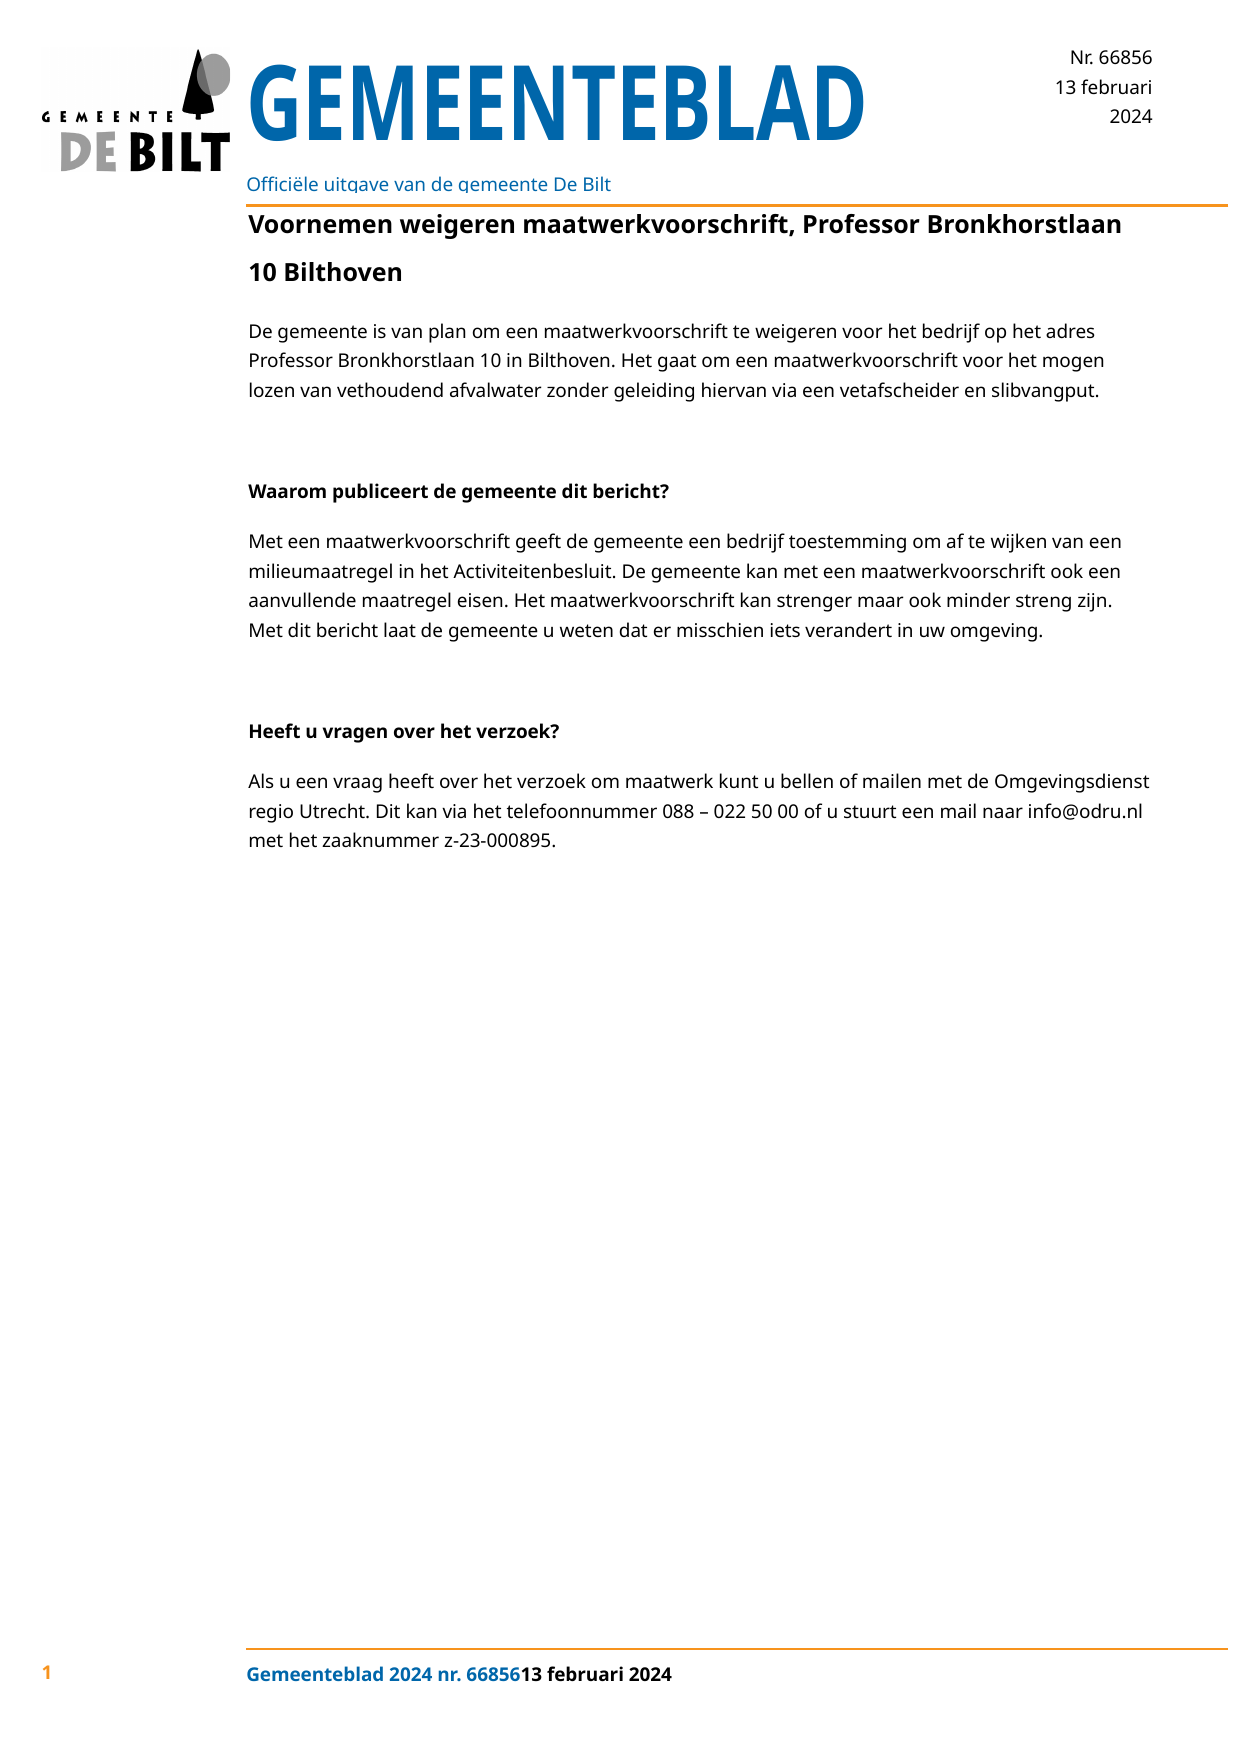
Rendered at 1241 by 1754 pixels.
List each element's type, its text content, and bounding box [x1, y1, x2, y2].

text Waarom publiceert de gemeente dit bericht? [248, 478, 1152, 504]
picture [41, 47, 231, 172]
text De gemeente is van plan om een maatwerkvoorschrift te weigeren voor het bedrijf op het adres Professor Bronkhorstlaan 10 in Bilthoven. Het gaat om een maatwerkvoorschrift voor het mogen lozen van vethoudend afvalwater zonder geleiding hiervan via een vetafscheider en slibvangput. [248, 318, 1152, 403]
text Als u een vraag heeft over het verzoek om maatwerk kunt u bellen of mailen met de Omgevingsdienst regio Utrecht. Dit kan via het telefoonnummer 088 – 022 50 00 of u stuurt een mail naar info@odru.nl met het zaaknummer z-23-000895. [248, 768, 1152, 853]
text Heeft u vragen over het verzoek? [248, 718, 1152, 744]
text Voornemen weigeren maatwerkvoorschrift, Professor Bronkhorstlaan 10 Bilthoven [248, 207, 1152, 288]
text Met een maatwerkvoorschrift geeft de gemeente een bedrijf toestemming om af te wijken van een milieumaatregel in het Activiteitenbesluit. De gemeente kan met een maatwerkvoorschrift ook een aanvullende maatregel eisen. Het maatwerkvoorschrift kan strenger maar ook minder streng zijn. Met dit bericht laat de gemeente u weten dat er misschien iets verandert in uw omgeving. [248, 528, 1152, 643]
